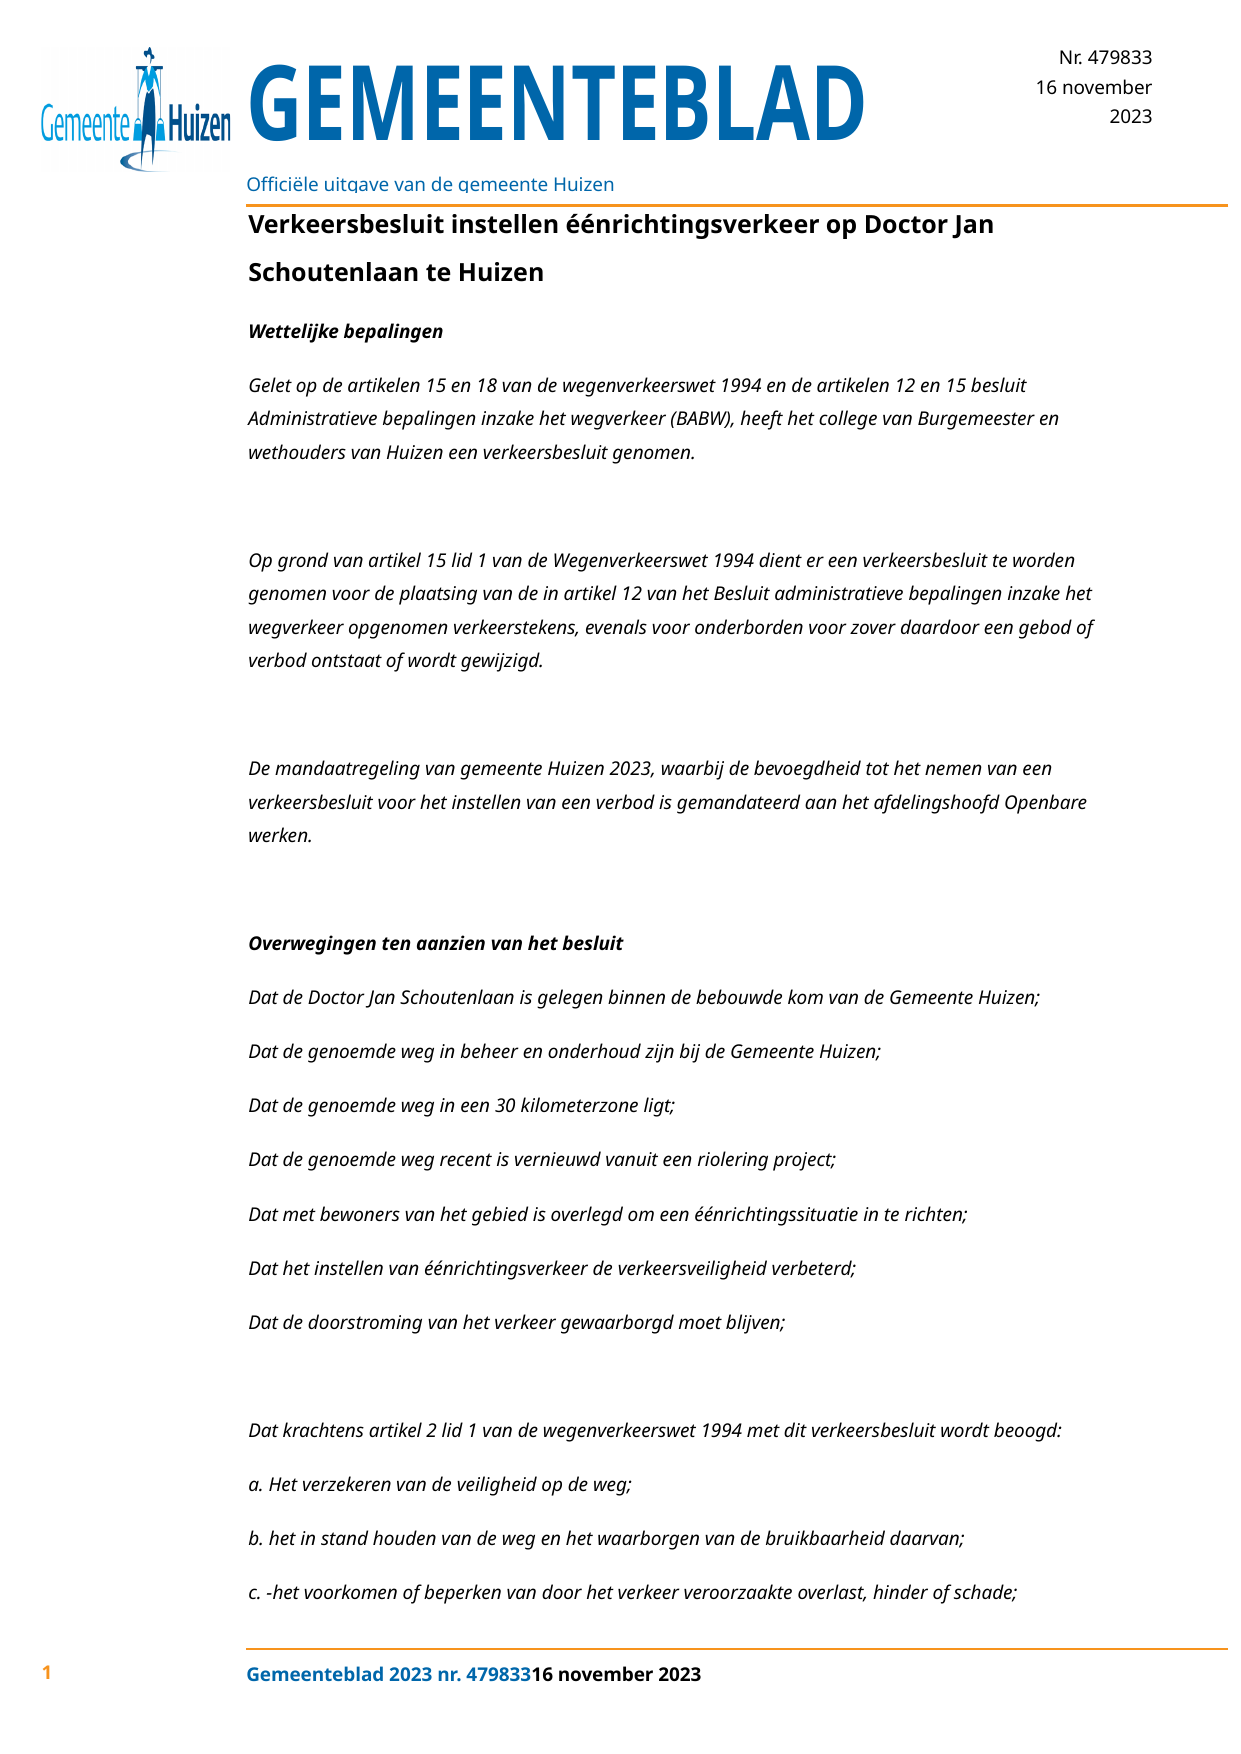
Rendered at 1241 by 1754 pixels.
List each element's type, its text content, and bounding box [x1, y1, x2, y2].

text Dat de genoemde weg in beheer en onderhoud zijn bij de Gemeente Huizen; [248, 1038, 1152, 1064]
text Wettelijke bepalingen [248, 318, 1152, 344]
text Dat de genoemde weg recent is vernieuwd vanuit een riolering project; [248, 1147, 1152, 1172]
text Dat de Doctor Jan Schoutenlaan is gelegen binnen de bebouwde kom van de Gemeente Huizen; [248, 984, 1152, 1010]
text Op grond van artikel 15 lid 1 van de Wegenverkeerswet 1994 dient er een verkeersbesluit te worden genomen voor de plaatsing van de in artikel 12 van het Besluit administratieve bepalingen inzake het wegverkeer opgenomen verkeerstekens, evenals voor onderborden voor zover daardoor een gebod of verbod ontstaat of wordt gewijzigd. [248, 547, 1152, 673]
text De mandaatregeling van gemeente Huizen 2023, waarbij de bevoegdheid tot het nemen van een verkeersbesluit voor het instellen van een verbod is gemandateerd aan het afdelingshoofd Openbare werken. [248, 755, 1152, 848]
text Gelet op de artikelen 15 en 18 van de wegenverkeerswet 1994 en de artikelen 12 en 15 besluit Administratieve bepalingen inzake het wegverkeer (BABW), heeft het college van Burgemeester en wethouders van Huizen een verkeersbesluit genomen. [248, 372, 1152, 464]
text Dat met bewoners van het gebied is overlegd om een éénrichtingssituatie in te richten; [248, 1201, 1152, 1226]
text a. Het verzekeren van de veiligheid op de weg; [248, 1471, 1152, 1497]
text Dat krachtens artikel 2 lid 1 van de wegenverkeerswet 1994 met dit verkeersbesluit wordt beoogd: [248, 1417, 1152, 1443]
text c. -het voorkomen of beperken van door het verkeer veroorzaakte overlast, hinder of schade; [248, 1579, 1152, 1605]
text Dat de genoemde weg in een 30 kilometerzone ligt; [248, 1093, 1152, 1118]
text b. het in stand houden van de weg en het waarborgen van de bruikbaarheid daarvan; [248, 1525, 1152, 1551]
text Dat het instellen van éénrichtingsverkeer de verkeersveiligheid verbeterd; [248, 1255, 1152, 1281]
picture [41, 47, 231, 172]
text Verkeersbesluit instellen éénrichtingsverkeer op Doctor Jan Schoutenlaan te Huizen [248, 207, 1152, 288]
text Overwegingen ten aanzien van het besluit [248, 930, 1152, 956]
text Dat de doorstroming van het verkeer gewaarborgd moet blijven; [248, 1309, 1152, 1334]
